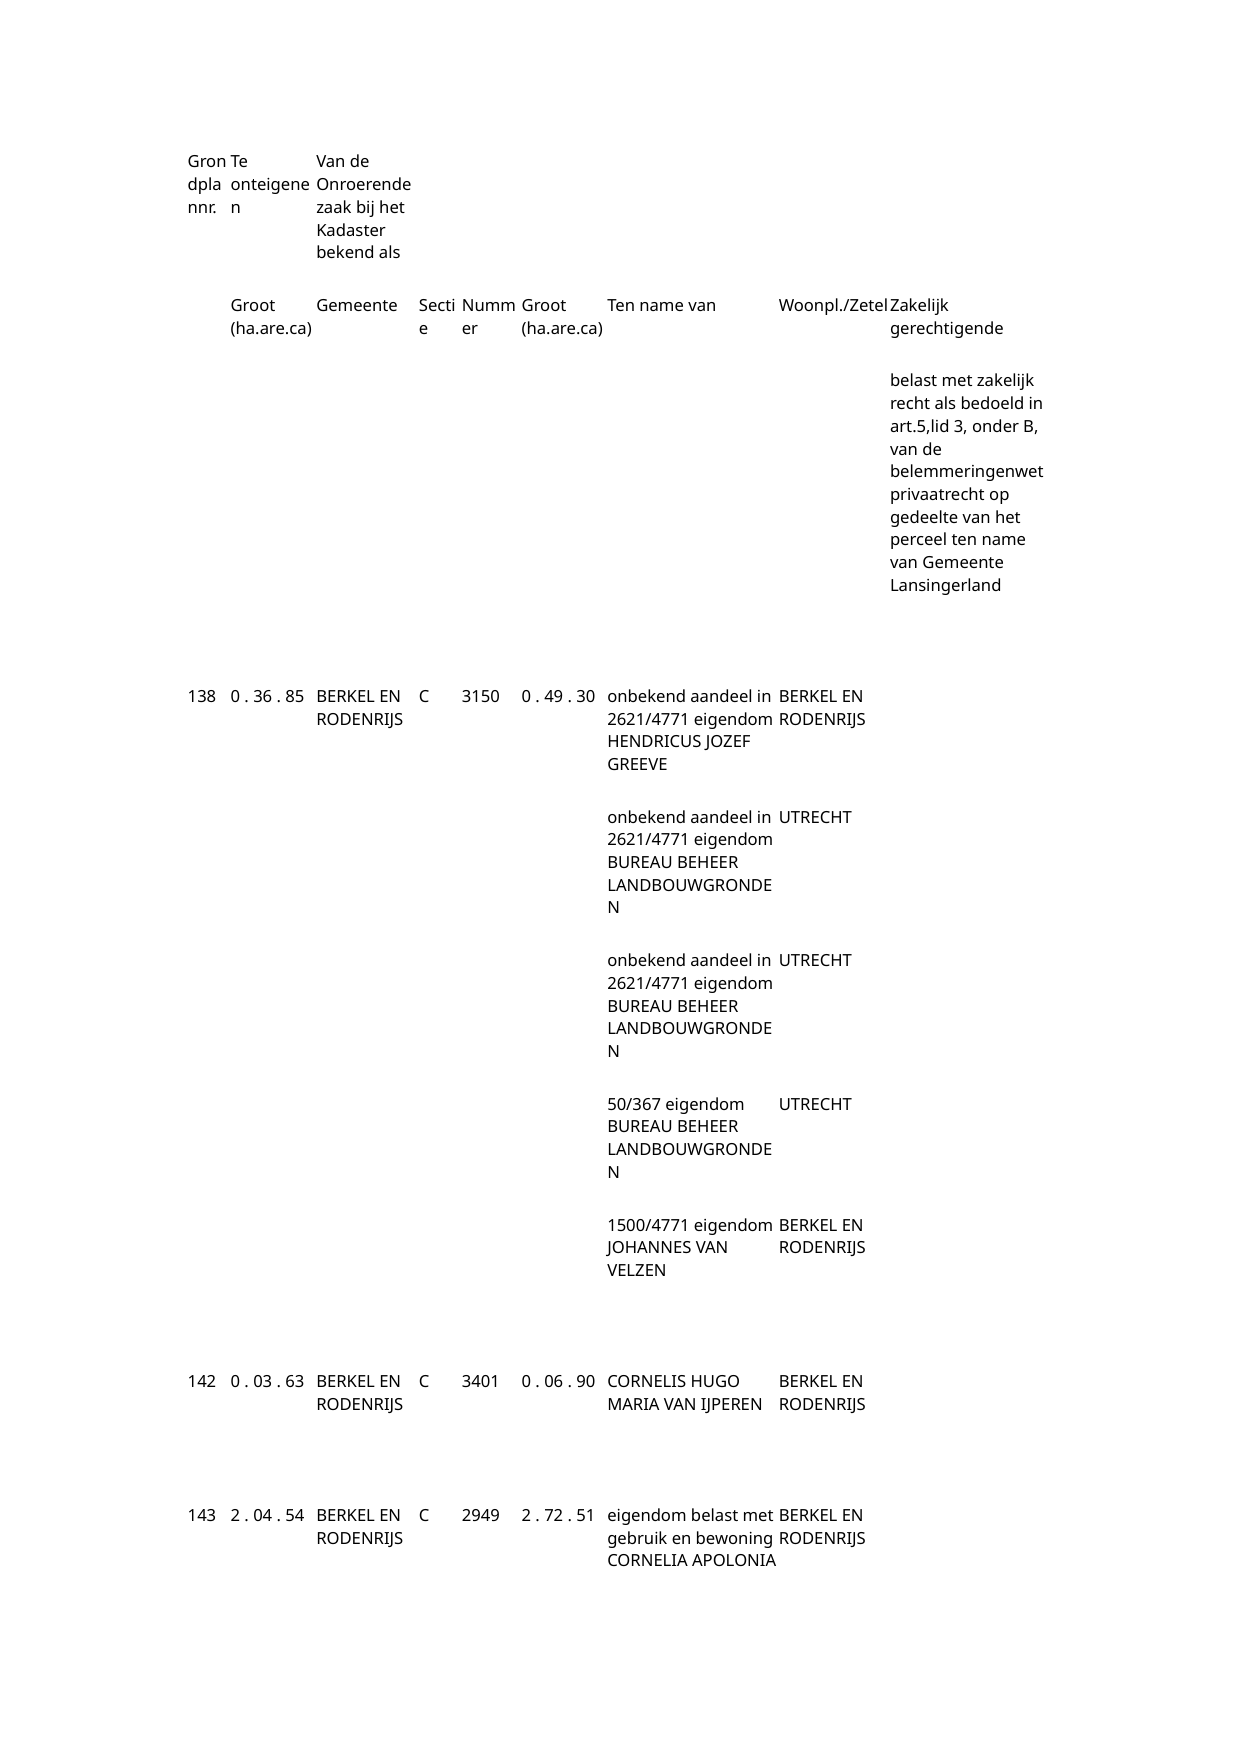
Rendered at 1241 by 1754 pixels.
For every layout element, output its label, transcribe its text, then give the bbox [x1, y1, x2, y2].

table_cell [521, 626, 607, 684]
table_header [521, 150, 607, 293]
table_cell [316, 949, 419, 1092]
table_header [607, 150, 778, 293]
table_cell 3150 [462, 685, 521, 805]
table_cell [607, 1311, 778, 1370]
table_cell 0 . 36 . 85 [230, 685, 316, 805]
table_cell Ten name van [607, 294, 778, 369]
table_cell [607, 1445, 778, 1504]
table_cell [230, 949, 316, 1092]
table_cell [188, 805, 230, 949]
table_cell UTRECHT [779, 949, 890, 1092]
table_cell [521, 949, 607, 1092]
table_cell [316, 1445, 419, 1504]
table_cell Woonpl./Zetel [779, 294, 890, 369]
table_cell 1500/4771 eigendom JOHANNES VAN VELZEN [607, 1213, 778, 1311]
table_cell BERKEL EN RODENRIJS [316, 685, 419, 805]
table_cell [521, 1311, 607, 1370]
table_cell [890, 1445, 1053, 1504]
table_cell Gemeente [316, 294, 419, 369]
table_cell [188, 1311, 230, 1370]
table_cell [890, 949, 1053, 1092]
table_cell [890, 1311, 1053, 1370]
table_cell [890, 685, 1053, 805]
table_cell 2949 [462, 1504, 521, 1579]
table_cell [188, 1445, 230, 1504]
table_cell onbekend aandeel in 2621/4771 eigendom HENDRICUS JOZEF GREEVE [607, 685, 778, 805]
table_cell [419, 949, 462, 1092]
table_cell [607, 626, 778, 684]
table_cell [462, 1445, 521, 1504]
table_cell [419, 1093, 462, 1213]
table_cell 143 [188, 1504, 230, 1579]
table_cell UTRECHT [779, 805, 890, 949]
table_cell BERKEL EN RODENRIJS [779, 685, 890, 805]
table_cell [521, 1445, 607, 1504]
table_cell [462, 1311, 521, 1370]
table_cell [419, 805, 462, 949]
table_cell BERKEL EN RODENRIJS [779, 1213, 890, 1311]
table_cell C [419, 685, 462, 805]
table_cell [419, 626, 462, 684]
table_cell [462, 805, 521, 949]
table_cell [779, 1311, 890, 1370]
table_cell [462, 949, 521, 1092]
table_cell C [419, 1504, 462, 1579]
table_cell C [419, 1370, 462, 1445]
table_cell [890, 1093, 1053, 1213]
table_cell onbekend aandeel in 2621/4771 eigendom BUREAU BEHEER LANDBOUWGRONDEN [607, 949, 778, 1092]
table_cell [779, 1445, 890, 1504]
table_cell [188, 949, 230, 1092]
table_cell [890, 1504, 1053, 1579]
table_cell [890, 1213, 1053, 1311]
table_cell 0 . 49 . 30 [521, 685, 607, 805]
table_cell [316, 626, 419, 684]
table_header [779, 150, 890, 293]
table_cell [462, 1093, 521, 1213]
table_cell Groot (ha.are.ca) [521, 294, 607, 369]
table_cell belast met zakelijk recht als bedoeld in art.5,lid 3, onder B, van de belemmeringenwet privaatrecht op gedeelte van het perceel ten name van Gemeente Lansingerland [890, 369, 1053, 626]
table_cell Groot (ha.are.ca) [230, 294, 316, 369]
table_cell 142 [188, 1370, 230, 1445]
table_cell [890, 1370, 1053, 1445]
table_cell BERKEL EN RODENRIJS [316, 1370, 419, 1445]
table_header [890, 150, 1053, 293]
table_cell [462, 1213, 521, 1311]
table_cell [230, 805, 316, 949]
table_cell [462, 369, 521, 626]
table_cell [419, 369, 462, 626]
table_cell [521, 369, 607, 626]
table_cell [188, 626, 230, 684]
table_cell [316, 369, 419, 626]
table_cell 138 [188, 685, 230, 805]
table_header Te onteigenen [230, 150, 316, 293]
table_cell [230, 1311, 316, 1370]
table_cell [521, 805, 607, 949]
table_cell 0 . 03 . 63 [230, 1370, 316, 1445]
table_cell UTRECHT [779, 1093, 890, 1213]
table_cell onbekend aandeel in 2621/4771 eigendom BUREAU BEHEER LANDBOUWGRONDEN [607, 805, 778, 949]
table_cell Sectie [419, 294, 462, 369]
table_cell [890, 805, 1053, 949]
table_cell CORNELIS HUGO MARIA VAN IJPEREN [607, 1370, 778, 1445]
table_cell [230, 1093, 316, 1213]
table_cell [230, 369, 316, 626]
table_cell [521, 1093, 607, 1213]
table_cell [419, 1311, 462, 1370]
table_header Van de Onroerende zaak bij het Kadaster bekend als [316, 150, 419, 293]
table_cell [521, 1213, 607, 1311]
table_cell [230, 626, 316, 684]
table_header [462, 150, 521, 293]
table_cell Nummer [462, 294, 521, 369]
table_cell [890, 626, 1053, 684]
table_cell [316, 1093, 419, 1213]
table_cell [316, 805, 419, 949]
table_cell 2 . 04 . 54 [230, 1504, 316, 1579]
table_cell [607, 369, 778, 626]
table_cell [188, 369, 230, 626]
table_cell [419, 1213, 462, 1311]
table_cell [188, 1093, 230, 1213]
table_cell [230, 1445, 316, 1504]
table_cell [779, 369, 890, 626]
table_cell 0 . 06 . 90 [521, 1370, 607, 1445]
table_cell [419, 1445, 462, 1504]
table_cell [779, 626, 890, 684]
table_cell [462, 626, 521, 684]
table_cell Zakelijk gerechtigende [890, 294, 1053, 369]
table_cell 50/367 eigendom BUREAU BEHEER LANDBOUWGRONDEN [607, 1093, 778, 1213]
table_header Grondplannr. [188, 150, 230, 369]
table_cell BERKEL EN RODENRIJS [316, 1504, 419, 1579]
table_cell [316, 1311, 419, 1370]
table_cell 3401 [462, 1370, 521, 1445]
table_cell BERKEL EN RODENRIJS [779, 1504, 890, 1579]
table_cell [188, 1213, 230, 1311]
table_cell 2 . 72 . 51 [521, 1504, 607, 1579]
table_cell [230, 1213, 316, 1311]
table_cell [316, 1213, 419, 1311]
table_header [419, 150, 462, 293]
table_cell eigendom belast met gebruik en bewoning CORNELIA APOLONIA [607, 1504, 778, 1579]
table_cell BERKEL EN RODENRIJS [779, 1370, 890, 1445]
